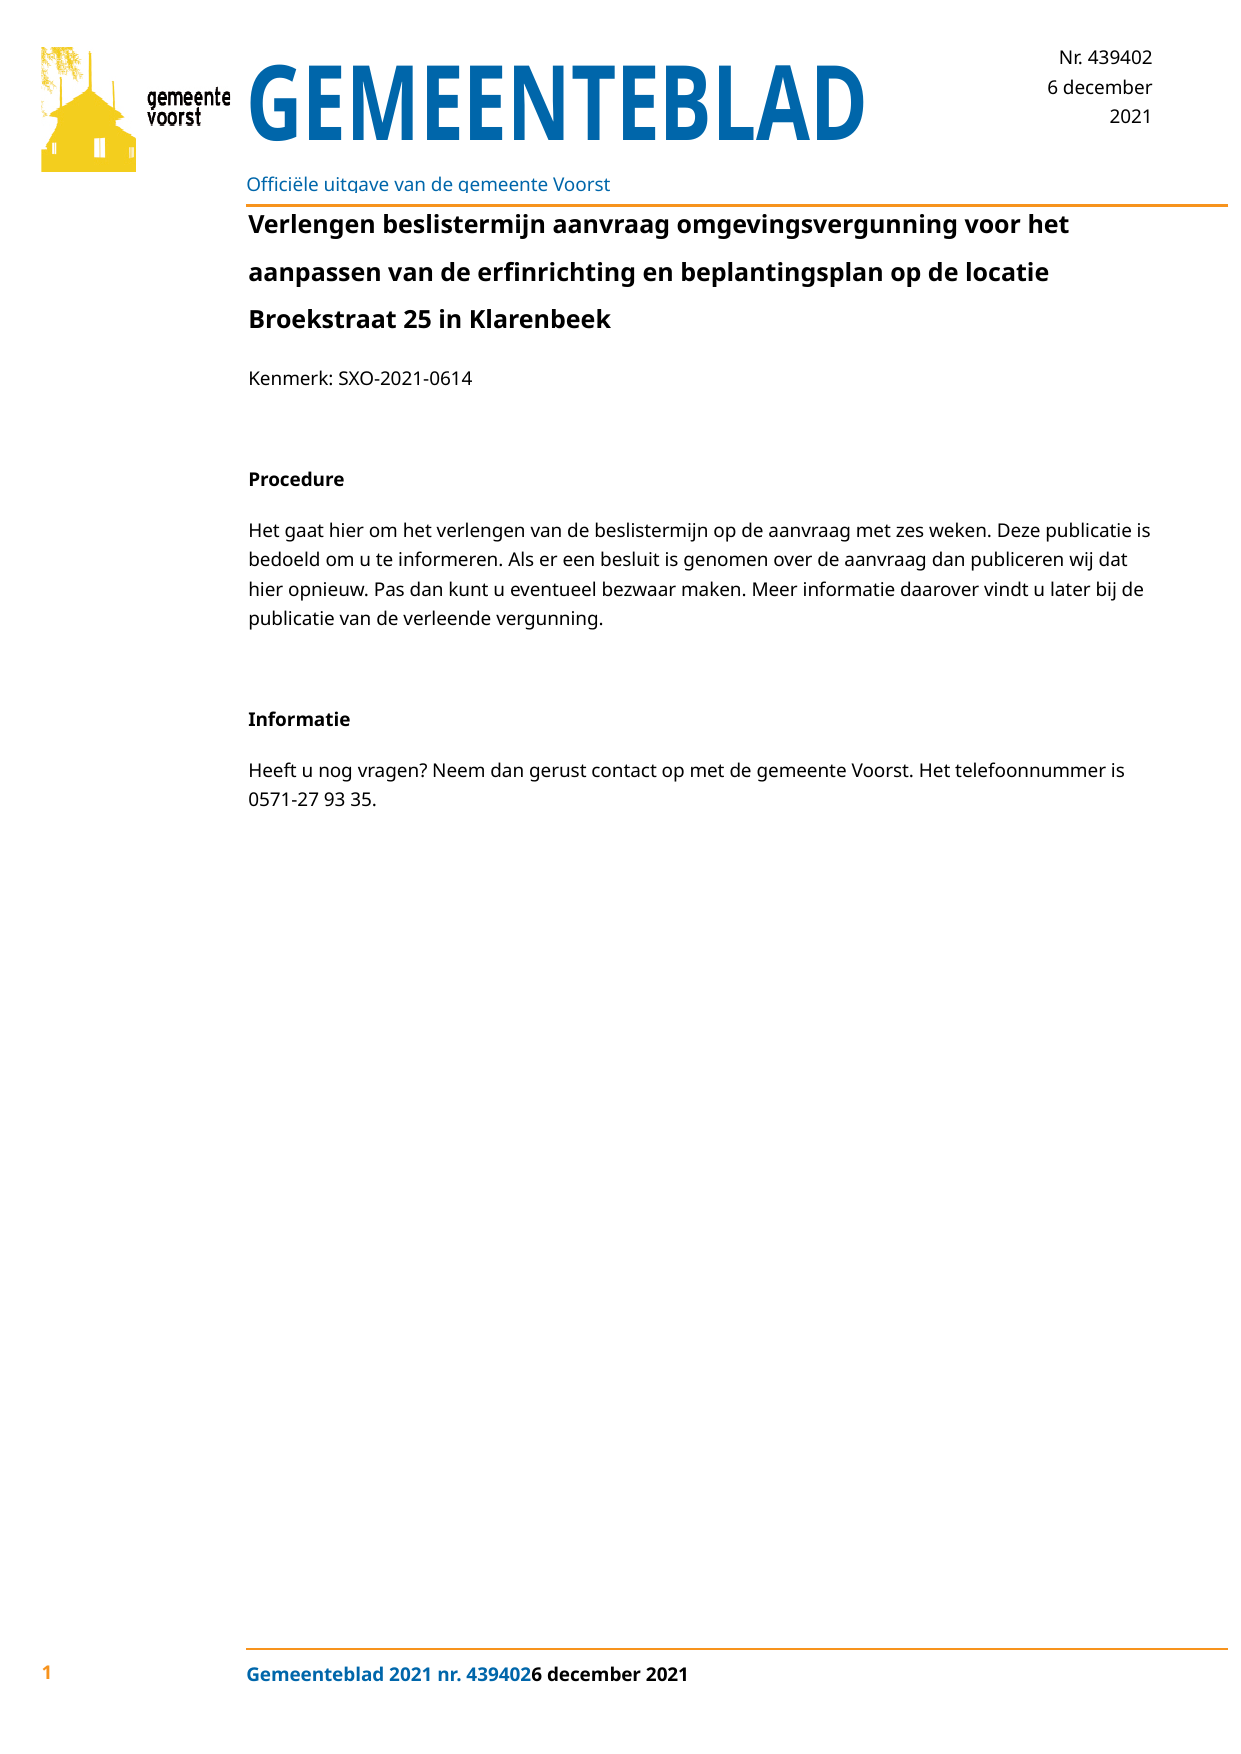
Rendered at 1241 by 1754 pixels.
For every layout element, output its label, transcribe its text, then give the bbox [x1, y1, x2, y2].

text Kenmerk: SXO-2021-0614 [248, 366, 1152, 391]
text Informatie [248, 706, 1152, 732]
text Verlengen beslistermijn aanvraag omgevingsvergunning voor het aanpassen van de erfinrichting en beplantingsplan op de locatie Broekstraat 25 in Klarenbeek [248, 207, 1152, 336]
text Heeft u nog vragen? Neem dan gerust contact op met de gemeente Voorst. Het telefoonnummer is 0571-27 93 35. [248, 757, 1152, 812]
text Procedure [248, 466, 1152, 492]
picture [41, 47, 231, 172]
text Het gaat hier om het verlengen van de beslistermijn op de aanvraag met zes weken. Deze publicatie is bedoeld om u te informeren. Als er een besluit is genomen over de aanvraag dan publiceren wij dat hier opnieuw. Pas dan kunt u eventueel bezwaar maken. Meer informatie daarover vindt u later bij de publicatie van de verleende vergunning. [248, 517, 1152, 631]
